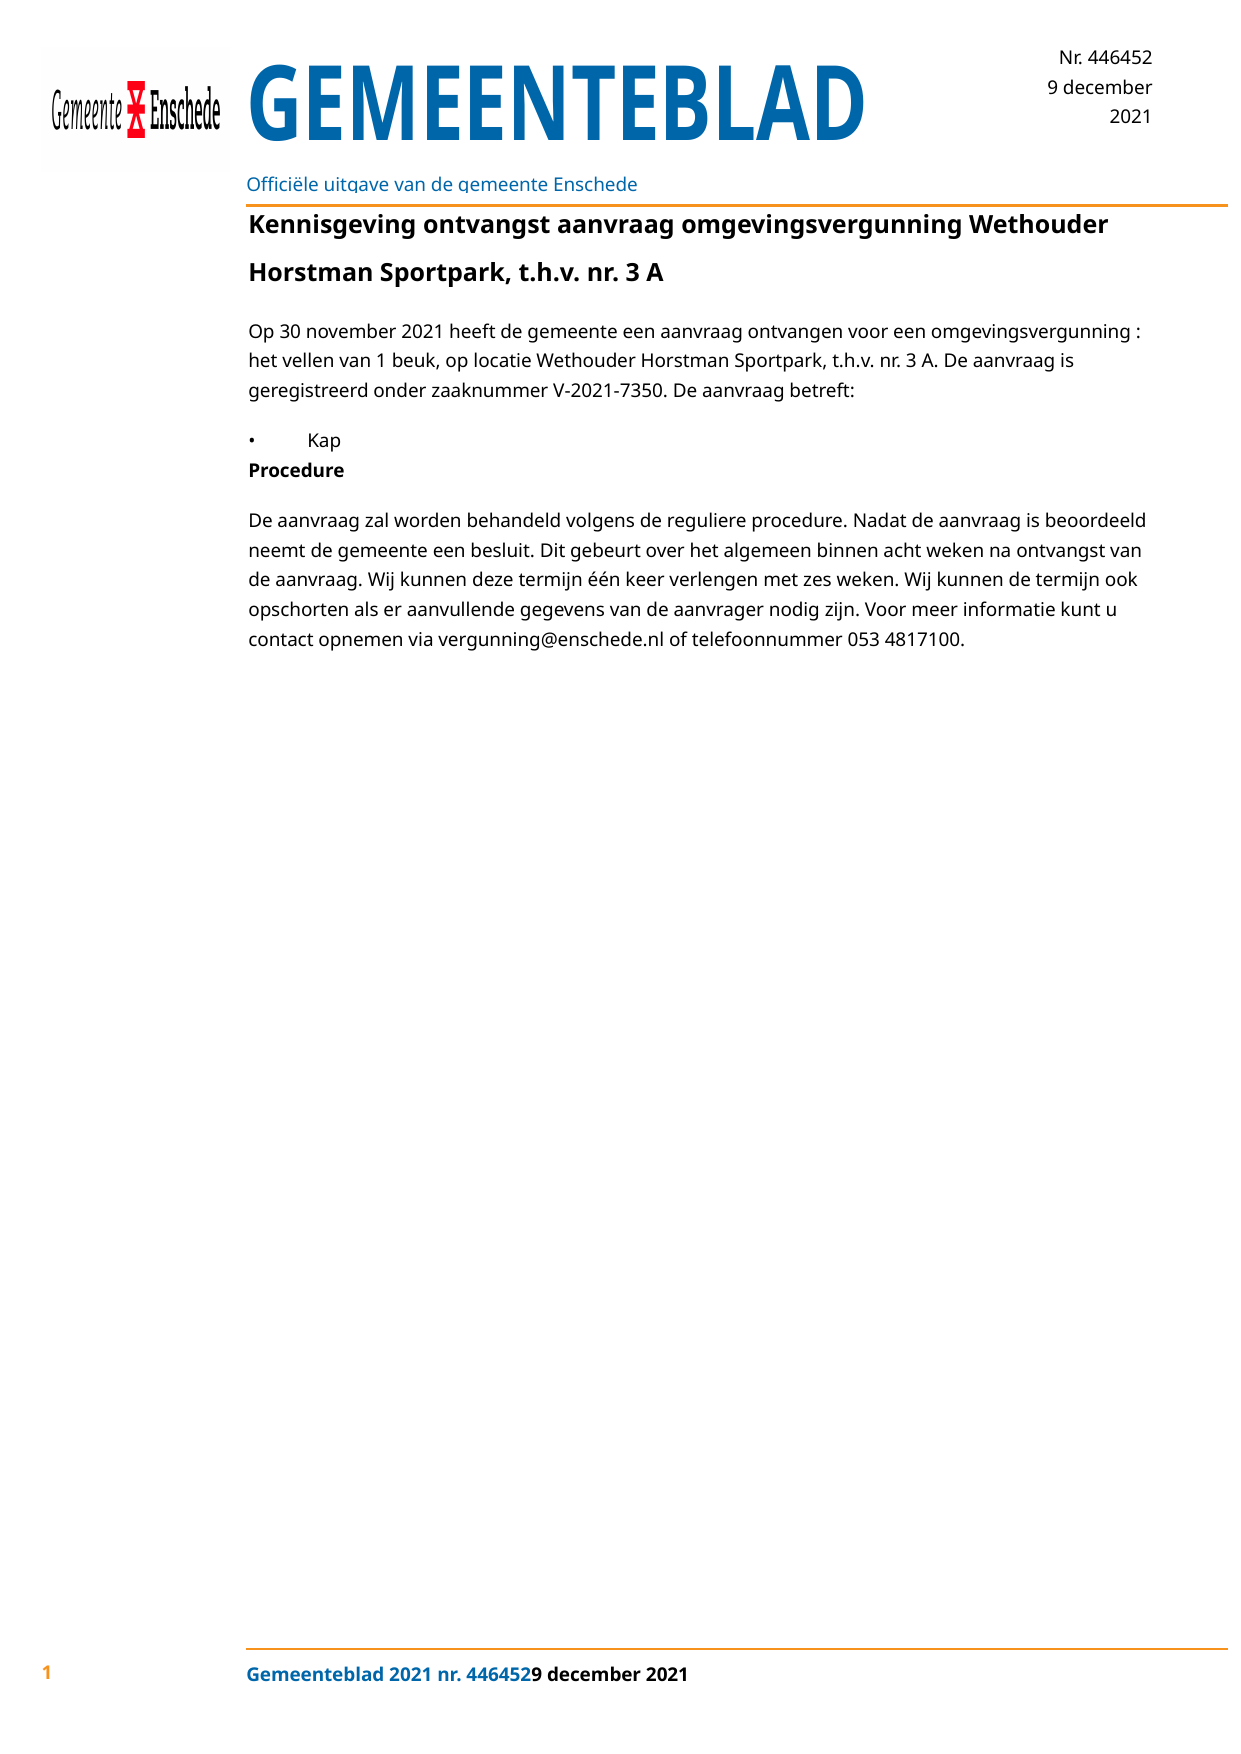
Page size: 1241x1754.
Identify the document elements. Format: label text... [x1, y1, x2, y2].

picture [41, 47, 231, 172]
text Procedure [248, 457, 1152, 483]
text Kennisgeving ontvangst aanvraag omgevingsvergunning Wethouder Horstman Sportpark, t.h.v. nr. 3 A [248, 207, 1152, 288]
text De aanvraag zal worden behandeld volgens de reguliere procedure. Nadat de aanvraag is beoordeeld neemt de gemeente een besluit. Dit gebeurt over het algemeen binnen acht weken na ontvangst van de aanvraag. Wij kunnen deze termijn één keer verlengen met zes weken. Wij kunnen de termijn ook opschorten als er aanvullende gegevens van de aanvrager nodig zijn. Voor meer informatie kunt u contact opnemen via vergunning@enschede.nl of telefoonnummer 053 4817100. [248, 507, 1152, 652]
text Op 30 november 2021 heeft de gemeente een aanvraag ontvangen voor een omgevingsvergunning : het vellen van 1 beuk, op locatie Wethouder Horstman Sportpark, t.h.v. nr. 3 A. De aanvraag is geregistreerd onder zaaknummer V-2021-7350. De aanvraag betreft: [248, 318, 1152, 403]
list Kap [248, 427, 1152, 453]
